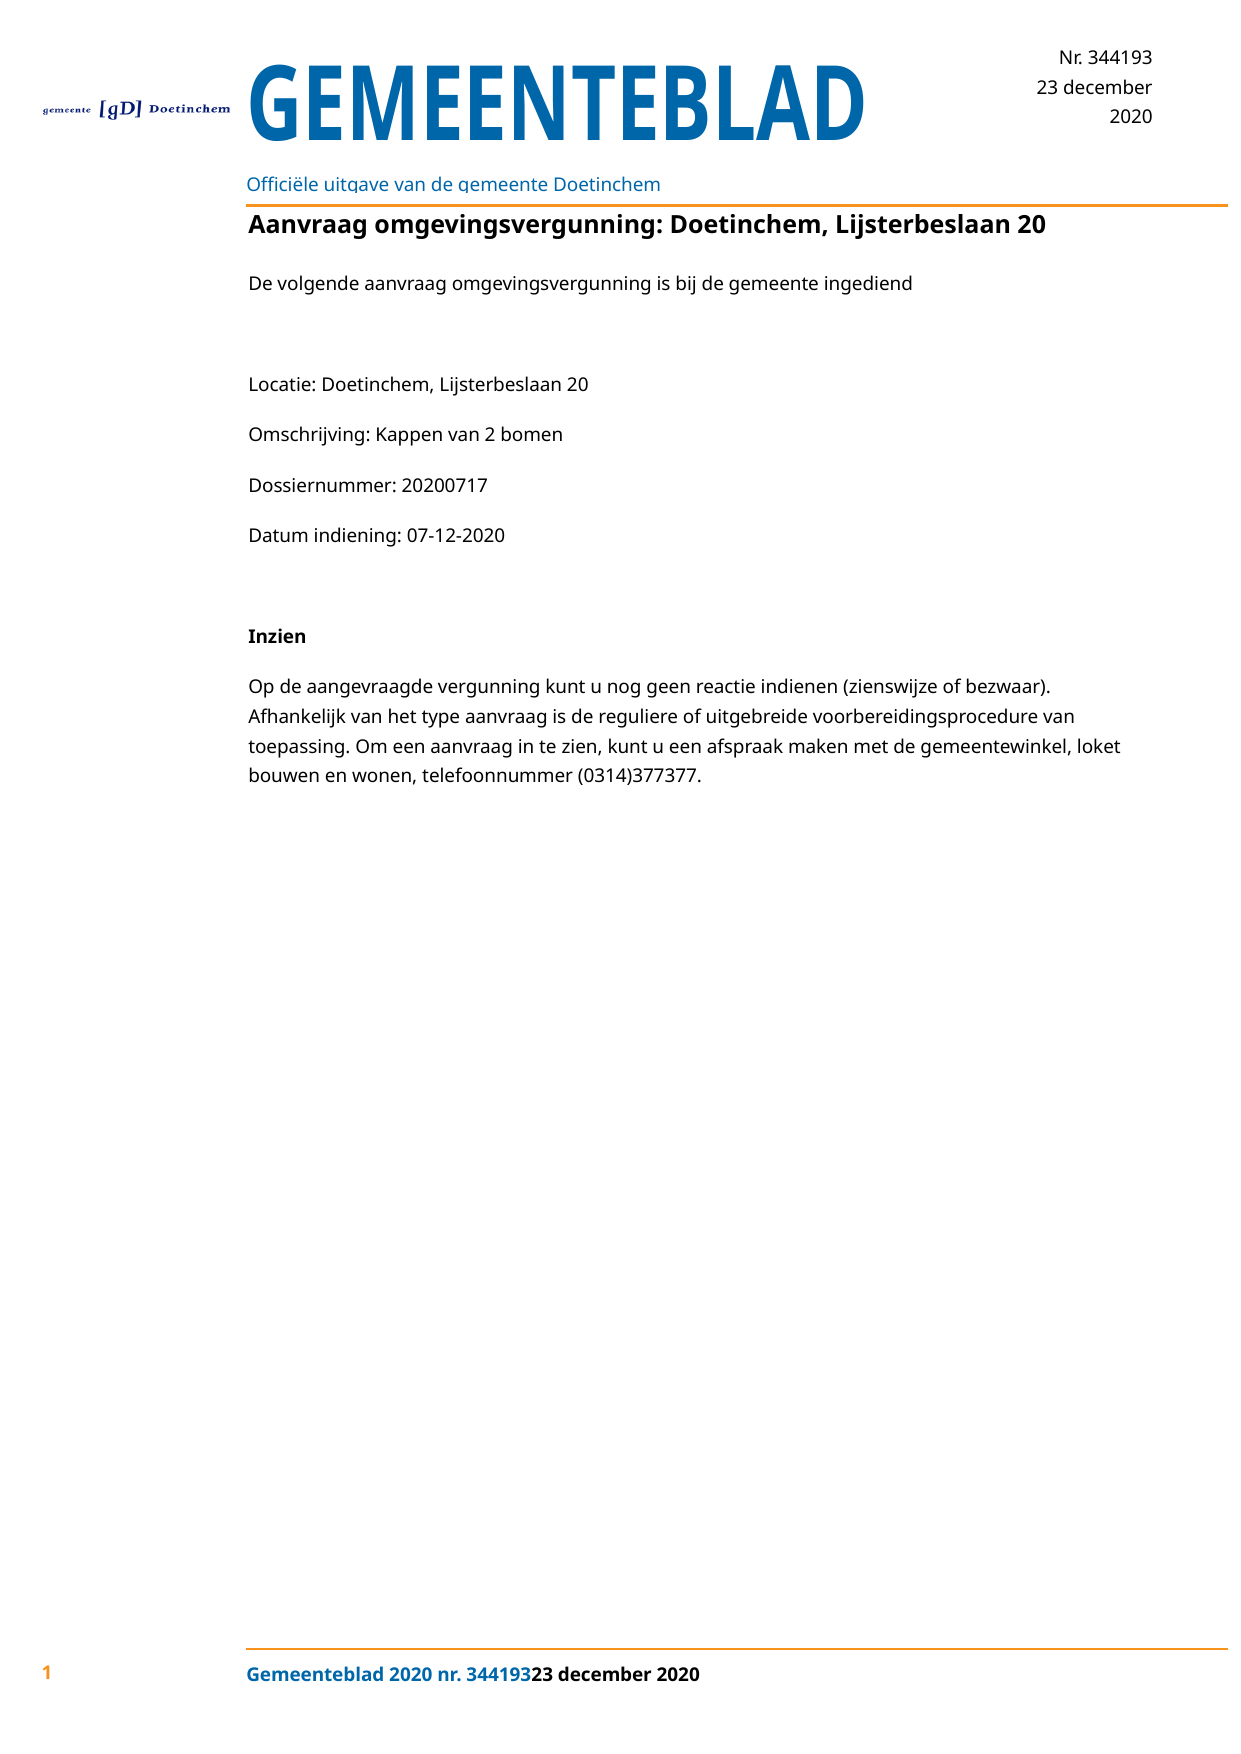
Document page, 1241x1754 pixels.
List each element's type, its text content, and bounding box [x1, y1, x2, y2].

text Inzien [248, 623, 1152, 649]
text Aanvraag omgevingsvergunning: Doetinchem, Lijsterbeslaan 20 [248, 207, 1152, 241]
text Datum indiening: 07-12-2020 [248, 522, 1152, 548]
text Dossiernummer: 20200717 [248, 472, 1152, 498]
text Op de aangevraagde vergunning kunt u nog geen reactie indienen (zienswijze of bezwaar). Afhankelijk van het type aanvraag is de reguliere of uitgebreide voorbereidingsprocedure van toepassing. Om een aanvraag in te zien, kunt u een afspraak maken met de gemeentewinkel, loket bouwen en wonen, telefoonnummer (0314)377377. [248, 674, 1152, 788]
text Locatie: Doetinchem, Lijsterbeslaan 20 [248, 371, 1152, 397]
text Omschrijving: Kappen van 2 bomen [248, 422, 1152, 447]
text De volgende aanvraag omgevingsvergunning is bij de gemeente ingediend [248, 270, 1152, 296]
picture [41, 47, 231, 172]
